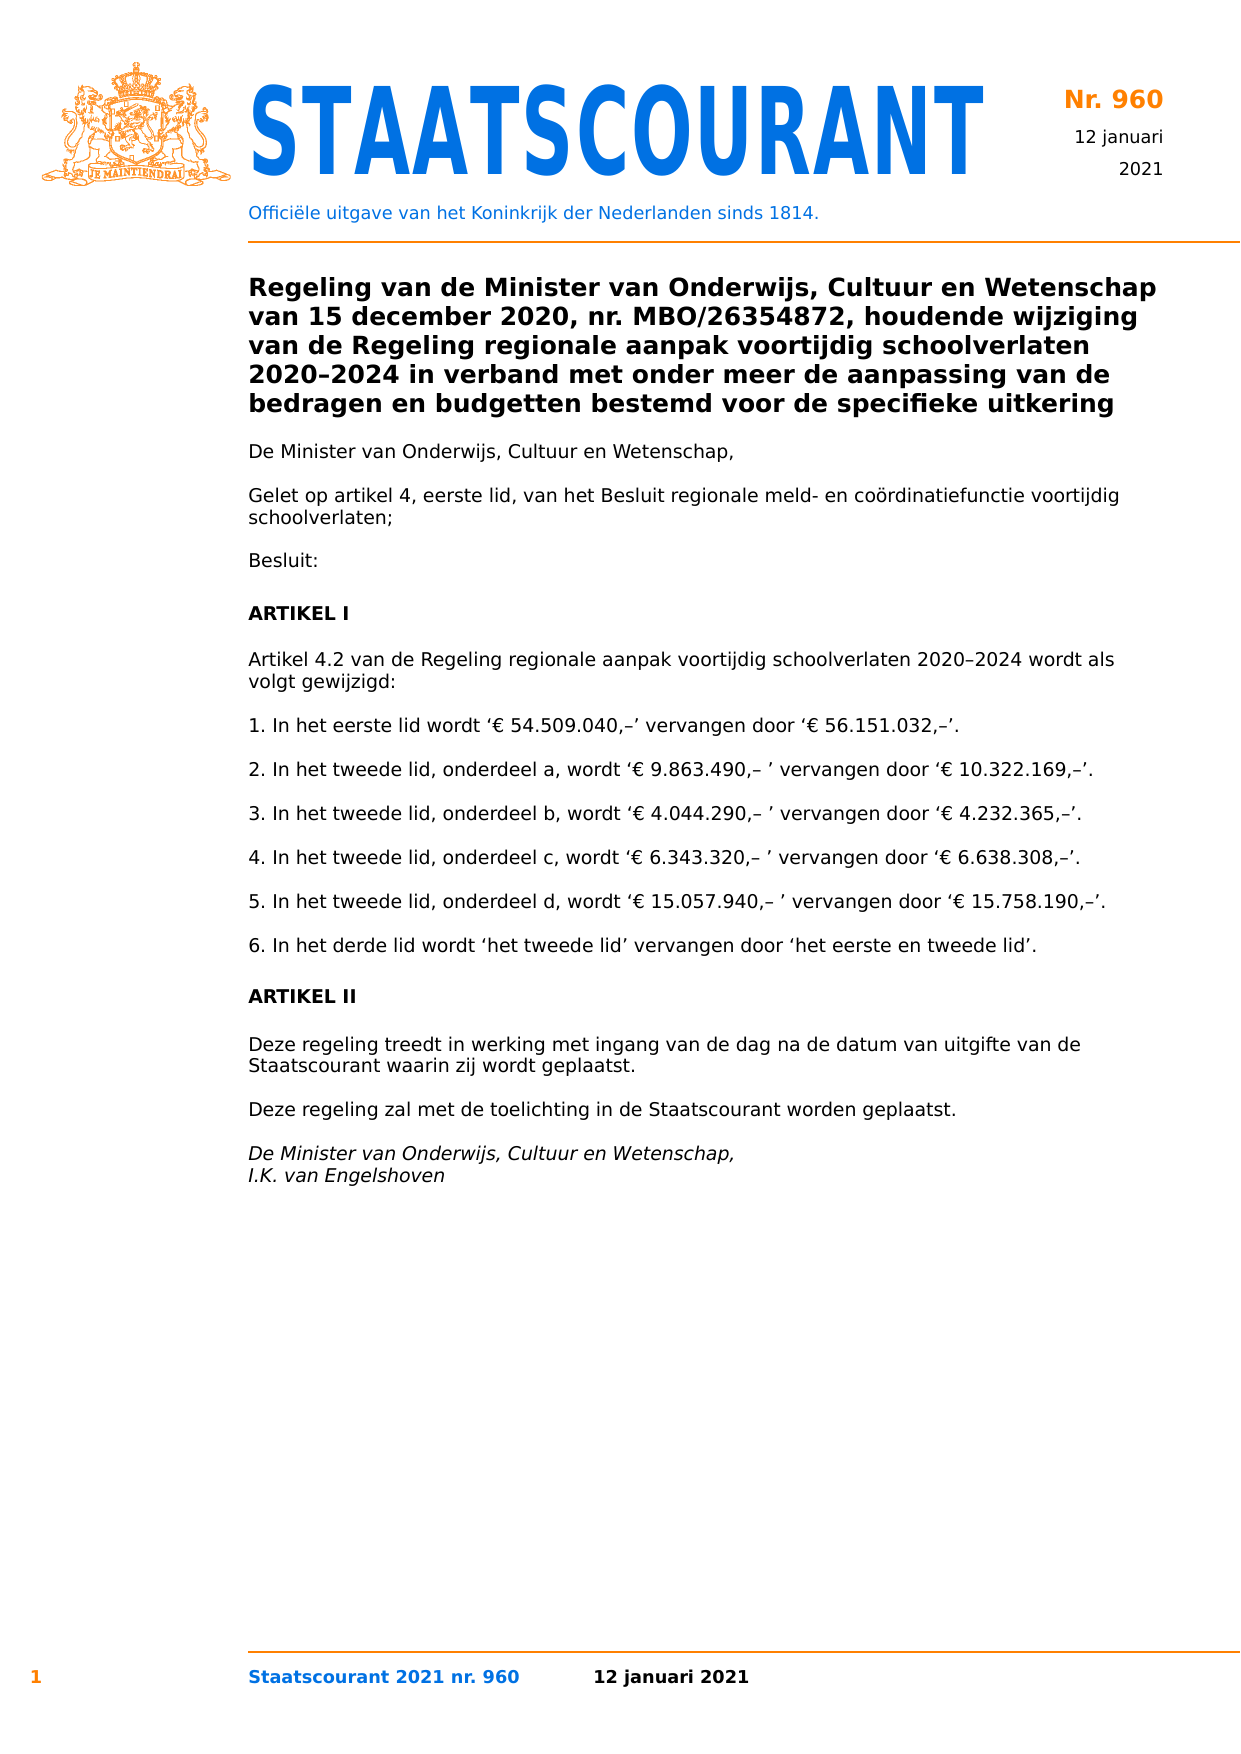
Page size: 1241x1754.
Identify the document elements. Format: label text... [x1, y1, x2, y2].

table_header STAATSCOURANT [248, 62, 998, 203]
text Besluit: [248, 550, 1163, 572]
table_cell Officiële uitgave van het Koninkrijk der Nederlanden sinds 1814. [248, 203, 1240, 241]
subtitle ARTIKEL II [248, 986, 1163, 1008]
text 5. In het tweede lid, onderdeel d, wordt ‘€ 15.057.940,– ’ vervangen door ‘€ 15.758.190,–’. [248, 891, 1163, 913]
subtitle ARTIKEL I [248, 602, 1163, 624]
subtitle Regeling van de Minister van Onderwijs, Cultuur en Wetenschap van 15 december 2020, nr. MBO/26354872, houdende wijziging van de Regeling regionale aanpak voortijdig schoolverlaten 2020–2024 in verband met onder meer de aanpassing van de bedragen en budgetten bestemd voor de specifieke uitkering [248, 273, 1163, 419]
picture [41, 62, 231, 186]
text De Minister van Onderwijs, Cultuur en Wetenschap, [248, 441, 1163, 463]
text 6. In het derde lid wordt ‘het tweede lid’ vervangen door ‘het eerste en tweede lid’. [248, 934, 1163, 956]
text Artikel 4.2 van de Regeling regionale aanpak voortijdig schoolverlaten 2020–2024 wordt als volgt gewijzigd: [248, 649, 1163, 693]
text 2. In het tweede lid, onderdeel a, wordt ‘€ 9.863.490,– ’ vervangen door ‘€ 10.322.169,–’. [248, 759, 1163, 781]
table_header Nr. 960 [998, 62, 1240, 121]
table_header [25, 62, 248, 241]
table_cell 2021 [998, 153, 1240, 203]
text Deze regeling treedt in werking met ingang van de dag na de datum van uitgifte van de Staatscourant waarin zij wordt geplaatst. [248, 1033, 1163, 1077]
text 3. In het tweede lid, onderdeel b, wordt ‘€ 4.044.290,– ’ vervangen door ‘€ 4.232.365,–’. [248, 803, 1163, 825]
text Deze regeling zal met de toelichting in de Staatscourant worden geplaatst. [248, 1099, 1163, 1121]
table_cell 12 januari [998, 121, 1240, 153]
text De Minister van Onderwijs, Cultuur en Wetenschap, I.K. van Engelshoven [248, 1143, 1163, 1187]
text 4. In het tweede lid, onderdeel c, wordt ‘€ 6.343.320,– ’ vervangen door ‘€ 6.638.308,–’. [248, 847, 1163, 869]
text 1. In het eerste lid wordt ‘€ 54.509.040,–’ vervangen door ‘€ 56.151.032,–’. [248, 715, 1163, 737]
text Gelet op artikel 4, eerste lid, van het Besluit regionale meld- en coördinatiefunctie voortijdig schoolverlaten; [248, 484, 1163, 528]
